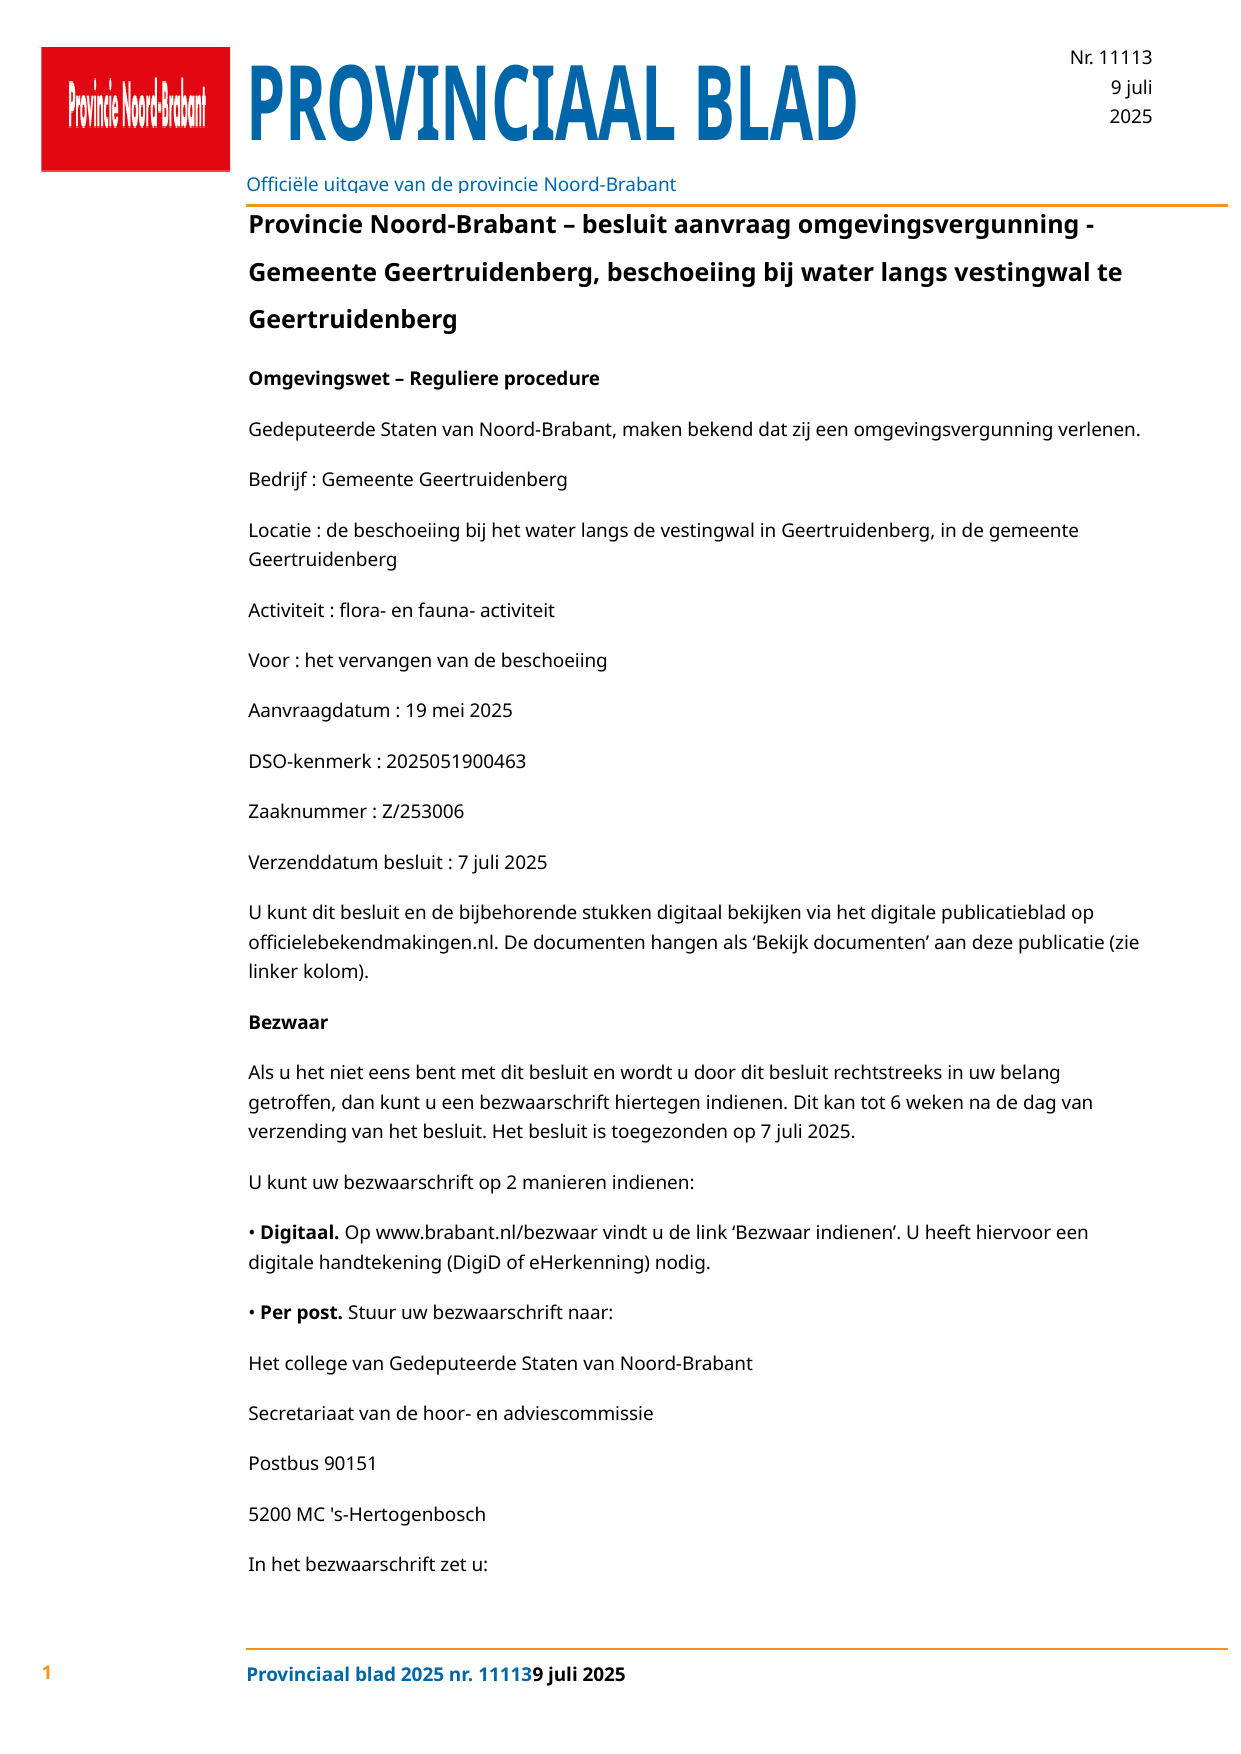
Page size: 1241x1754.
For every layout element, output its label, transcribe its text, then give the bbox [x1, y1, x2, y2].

text Aanvraagdatum : 19 mei 2025 [248, 698, 1152, 723]
text Als u het niet eens bent met dit besluit en wordt u door dit besluit rechtstreeks in uw belang getroffen, dan kunt u een bezwaarschrift hiertegen indienen. Dit kan tot 6 weken na de dag van verzending van het besluit. Het besluit is toegezonden op 7 juli 2025. [248, 1059, 1152, 1144]
text U kunt uw bezwaarschrift op 2 manieren indienen: [248, 1169, 1152, 1194]
text Secretariaat van de hoor- en adviescommissie [248, 1400, 1152, 1426]
text 5200 MC 's‑Hertogenbosch [248, 1501, 1152, 1527]
text U kunt dit besluit en de bijbehorende stukken digitaal bekijken via het digitale publicatieblad op officielebekendmakingen.nl. De documenten hangen als ‘Bekijk documenten’ aan deze publicatie (zie linker kolom). [248, 899, 1152, 984]
text Verzenddatum besluit : 7 juli 2025 [248, 849, 1152, 874]
text Locatie : de beschoeiing bij het water langs de vestingwal in Geertruidenberg, in de gemeente Geertruidenberg [248, 517, 1152, 572]
text Bedrijf : Gemeente Geertruidenberg [248, 466, 1152, 492]
text Bezwaar [248, 1009, 1152, 1034]
text Zaaknummer : Z/253006 [248, 798, 1152, 824]
text DSO-kenmerk : 2025051900463 [248, 748, 1152, 774]
text Provincie Noord-Brabant – besluit aanvraag omgevingsvergunning - Gemeente Geertruidenberg, beschoeiing bij water langs vestingwal te Geertruidenberg [248, 207, 1152, 336]
text • Digitaal. Op www.brabant.nl/bezwaar vindt u de link ‘Bezwaar indienen’. U heeft hiervoor een digitale handtekening (DigiD of eHerkenning) nodig. [248, 1219, 1152, 1274]
picture [41, 47, 231, 172]
text • Per post. Stuur uw bezwaarschrift naar: [248, 1299, 1152, 1325]
text Omgevingswet – Reguliere procedure [248, 366, 1152, 391]
text Voor : het vervangen van de beschoeiing [248, 647, 1152, 673]
text Het college van Gedeputeerde Staten van Noord-Brabant [248, 1350, 1152, 1375]
text Gedeputeerde Staten van Noord-Brabant, maken bekend dat zij een omgevingsvergunning verlenen. [248, 416, 1152, 442]
text Activiteit : flora- en fauna- activiteit [248, 597, 1152, 622]
text Postbus 90151 [248, 1451, 1152, 1476]
text In het bezwaarschrift zet u: [248, 1551, 1152, 1577]
